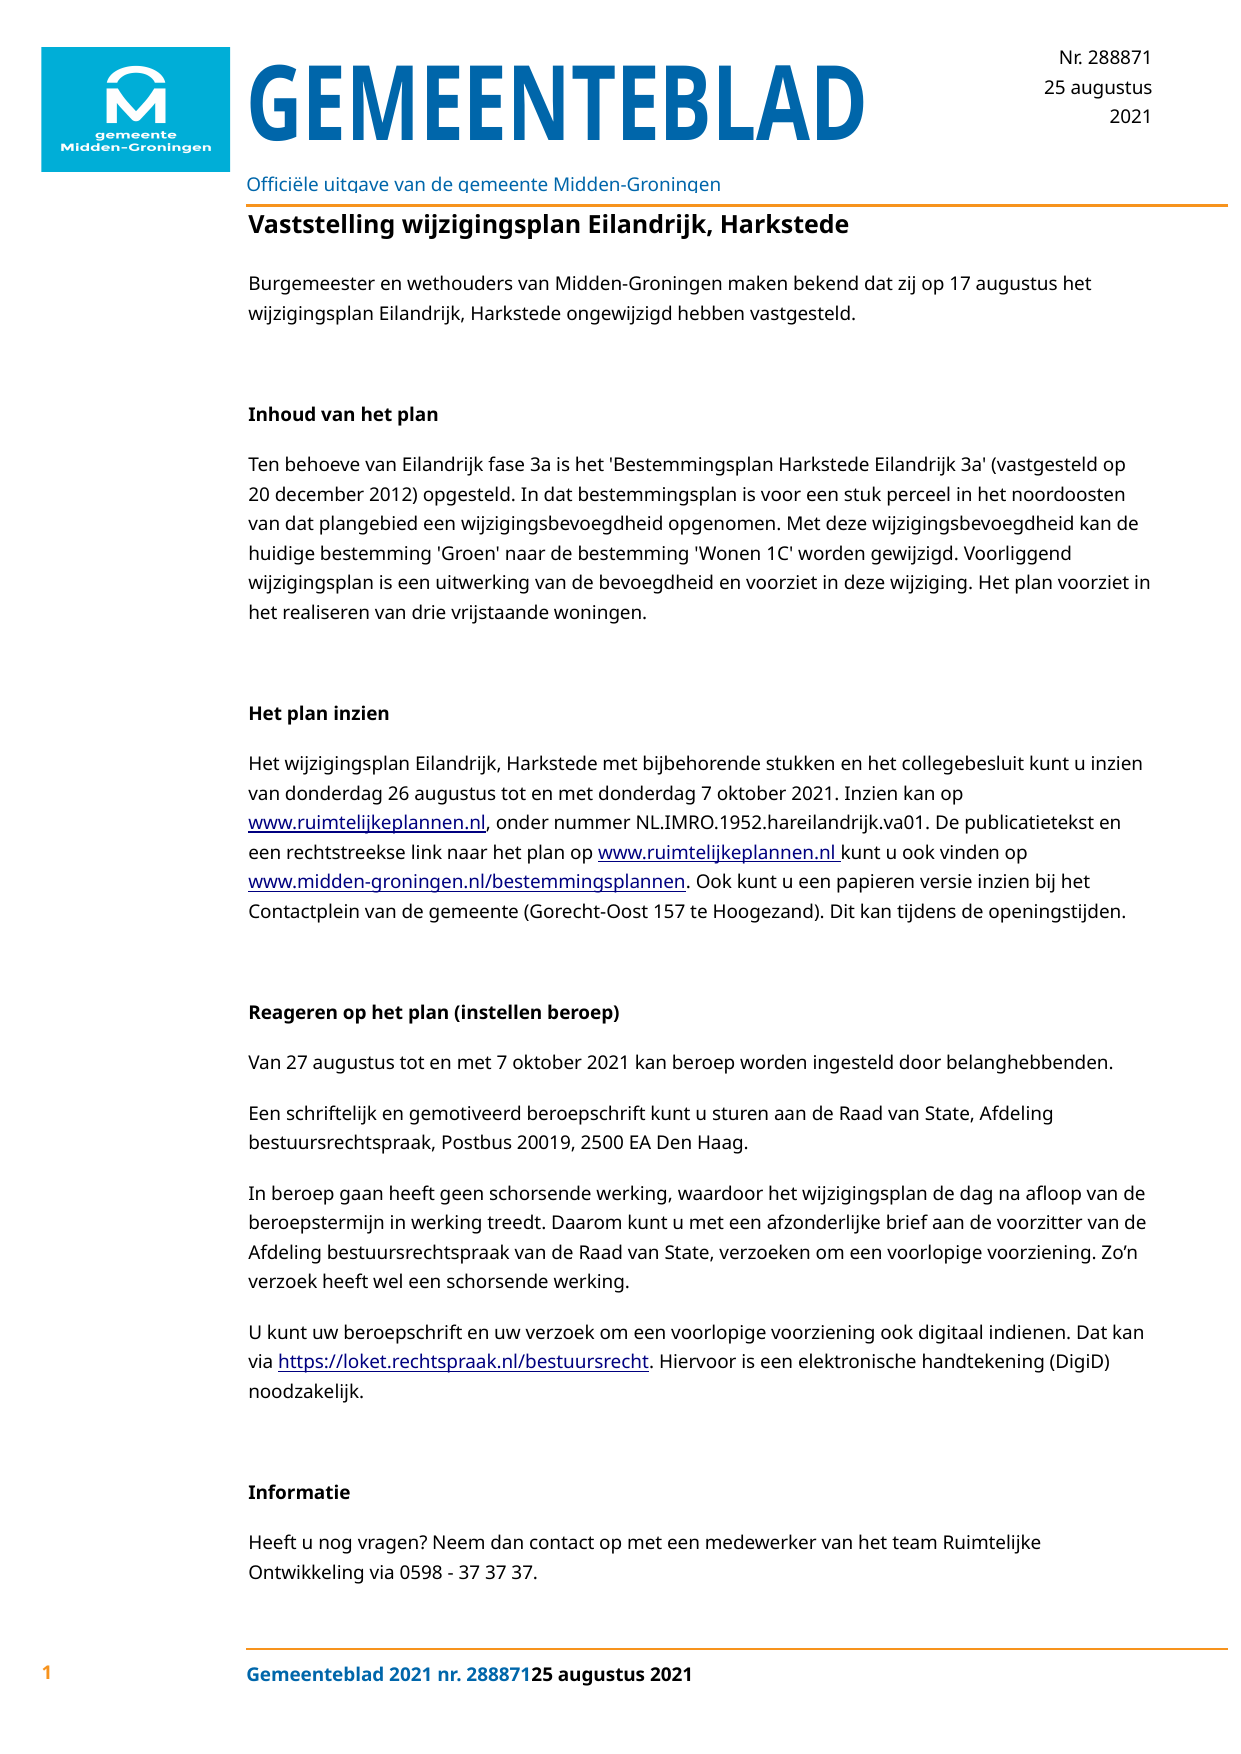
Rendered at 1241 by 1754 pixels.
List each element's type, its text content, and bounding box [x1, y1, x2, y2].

text Een schriftelijk en gemotiveerd beroepschrift kunt u sturen aan de Raad van State, Afdeling bestuursrechtspraak, Postbus 20019, 2500 EA Den Haag. [248, 1100, 1152, 1155]
text Burgemeester en wethouders van Midden-Groningen maken bekend dat zij op 17 augustus het wijzigingsplan Eilandrijk, Harkstede ongewijzigd hebben vastgesteld. [248, 270, 1152, 326]
text Reageren op het plan (instellen beroep) [248, 999, 1152, 1025]
text Inhoud van het plan [248, 401, 1152, 426]
picture [107, 89, 165, 122]
text Het plan inzien [248, 700, 1152, 726]
text In beroep gaan heeft geen schorsende werking, waardoor het wijzigingsplan de dag na afloop van de beroepstermijn in werking treedt. Daarom kunt u met een afzonderlijke brief aan de voorzitter van de Afdeling bestuursrechtspraak van de Raad van State, verzoeken om een voorlopige voorziening. Zo’n verzoek heeft wel een schorsende werking. [248, 1180, 1152, 1294]
text U kunt uw beroepschrift en uw verzoek om een voorlopige voorziening ook digitaal indienen. Dat kan via https://loket.rechtspraak.nl/bestuursrecht. Hiervoor is een elektronische handtekening (DigiD) noodzakelijk. [248, 1319, 1152, 1404]
text Het wijzigingsplan Eilandrijk, Harkstede met bijbehorende stukken en het collegebesluit kunt u inzien van donderdag 26 augustus tot en met donderdag 7 oktober 2021. Inzien kan op www.ruimtelijkeplannen.nl, onder nummer NL.IMRO.1952.hareilandrijk.va01. De publicatietekst en een rechtstreekse link naar het plan op www.ruimtelijkeplannen.nl kunt u ook vinden op www.midden-groningen.nl/bestemmingsplannen. Ook kunt u een papieren versie inzien bij het Contactplein van de gemeente (Gorecht-Oost 157 te Hoogezand). Dit kan tijdens de openingstijden. [248, 750, 1152, 924]
picture [184, 146, 190, 153]
text Ten behoeve van Eilandrijk fase 3a is het 'Bestemmingsplan Harkstede Eilandrijk 3a' (vastgesteld op 20 december 2012) opgesteld. In dat bestemmingsplan is voor een stuk perceel in het noordoosten van dat plangebied een wijzigingsbevoegdheid opgenomen. Met deze wijzigingsbevoegdheid kan de huidige bestemming 'Groen' naar de bestemming 'Wonen 1C' worden gewijzigd. Voorliggend wijzigingsplan is een uitwerking van de bevoegdheid en voorziet in deze wijziging. Het plan voorziet in het realiseren van drie vrijstaande woningen. [248, 451, 1152, 625]
text Vaststelling wijzigingsplan Eilandrijk, Harkstede [248, 207, 1152, 241]
text Informatie [248, 1479, 1152, 1505]
text Van 27 augustus tot en met 7 oktober 2021 kan beroep worden ingesteld door belanghebbenden. [248, 1049, 1152, 1075]
text Heeft u nog vragen? Neem dan contact op met een medewerker van het team Ruimtelijke Ontwikkeling via 0598 - 37 37 37. [248, 1529, 1152, 1585]
picture [108, 66, 164, 82]
